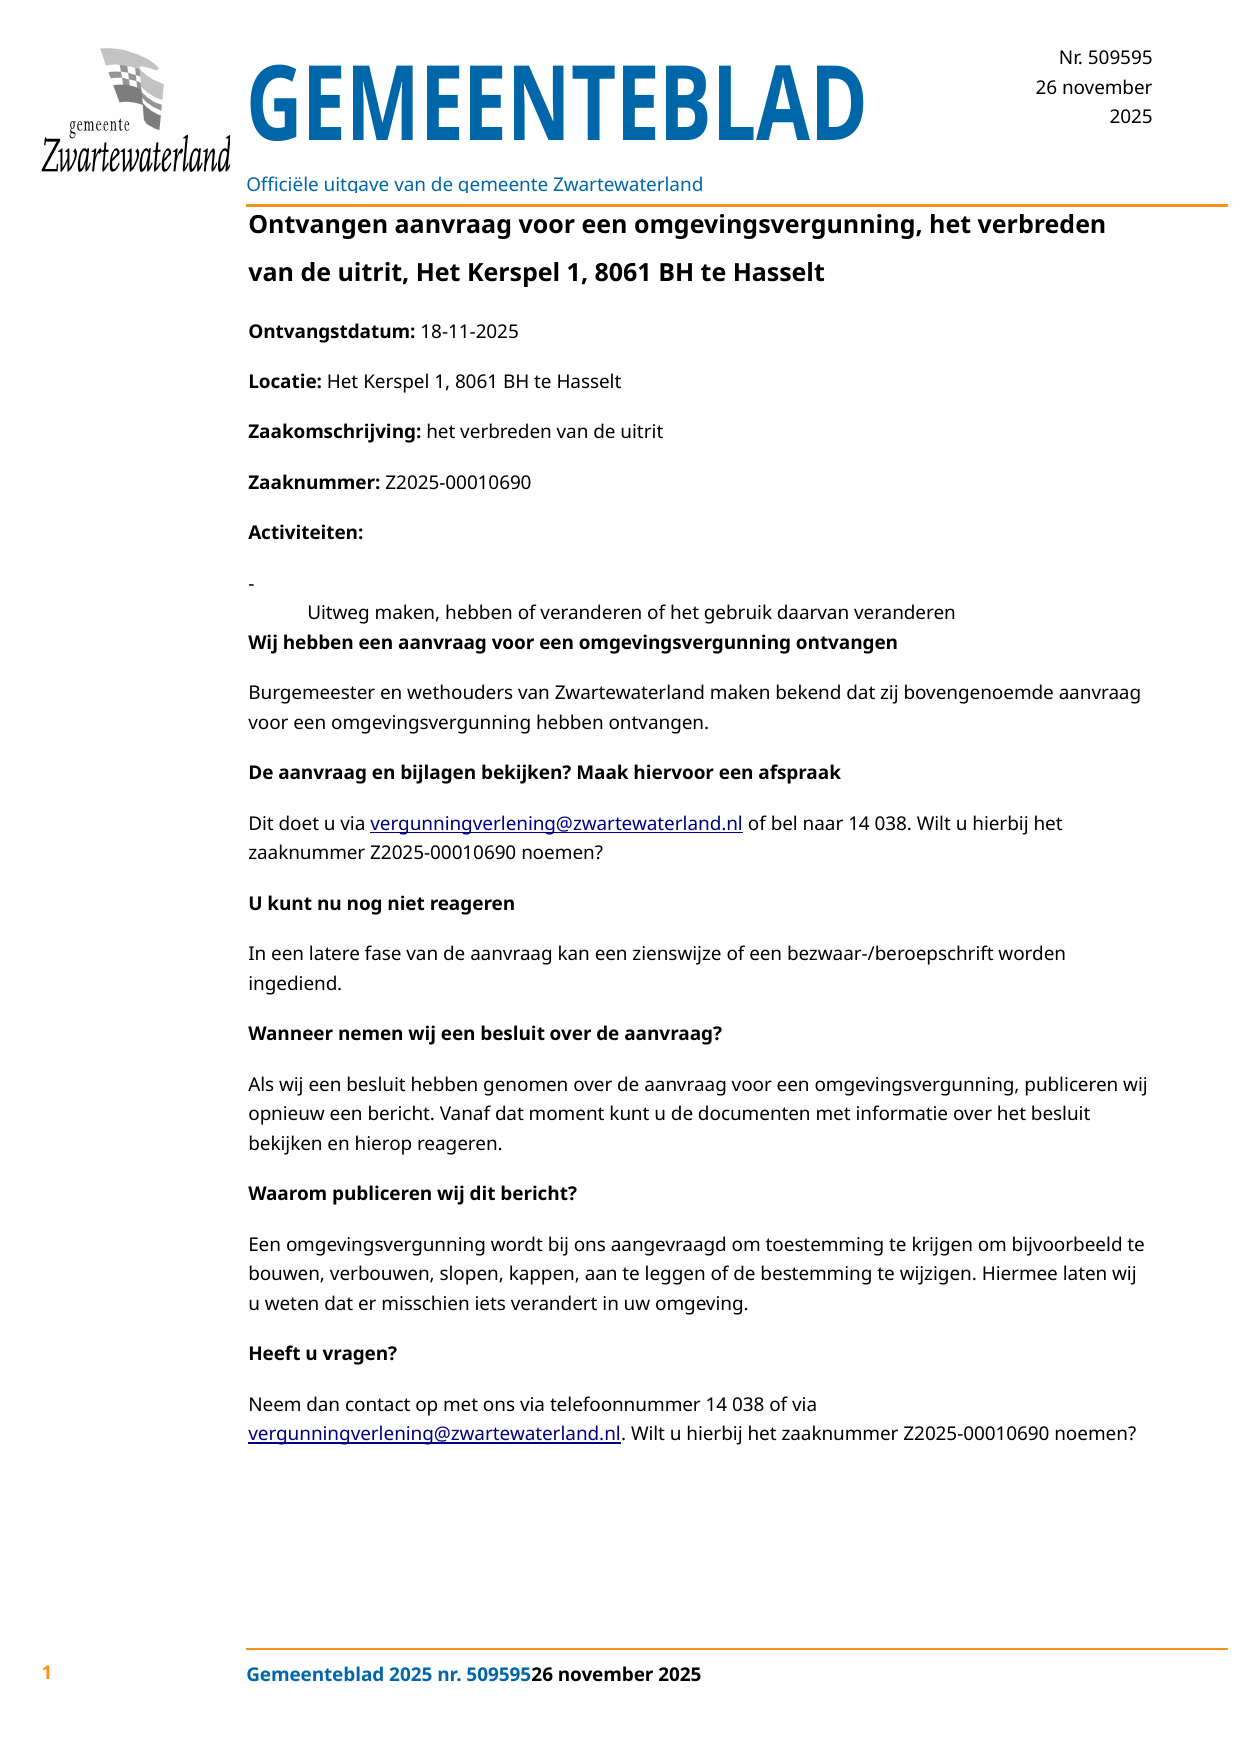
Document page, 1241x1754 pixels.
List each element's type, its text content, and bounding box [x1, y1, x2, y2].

text Ontvangen aanvraag voor een omgevingsvergunning, het verbreden van de uitrit, Het Kerspel 1, 8061 BH te Hasselt [248, 207, 1152, 288]
text Als wij een besluit hebben genomen over de aanvraag voor een omgevingsvergunning, publiceren wij opnieuw een bericht. Vanaf dat moment kunt u de documenten met informatie over het besluit bekijken en hierop reageren. [248, 1071, 1152, 1156]
text U kunt nu nog niet reageren [248, 890, 1152, 916]
text Burgemeester en wethouders van Zwartewaterland maken bekend dat zij bovengenoemde aanvraag voor een omgevingsvergunning hebben ontvangen. [248, 679, 1152, 735]
text In een latere fase van de aanvraag kan een zienswijze of een bezwaar-/beroepschrift worden ingediend. [248, 940, 1152, 996]
text Wanneer nemen wij een besluit over de aanvraag? [248, 1020, 1152, 1046]
picture [41, 47, 231, 172]
text Waarom publiceren wij dit bericht? [248, 1180, 1152, 1206]
text Heeft u vragen? [248, 1340, 1152, 1366]
text Locatie: Het Kerspel 1, 8061 BH te Hasselt [248, 368, 1152, 394]
text Ontvangstdatum: 18-11-2025 [248, 318, 1152, 344]
list Uitweg maken, hebben of veranderen of het gebruik daarvan veranderen [248, 599, 1152, 625]
text Een omgevingsvergunning wordt bij ons aangevraagd om toestemming te krijgen om bijvoorbeeld te bouwen, verbouwen, slopen, kappen, aan te leggen of de bestemming te wijzigen. Hiermee laten wij u weten dat er misschien iets verandert in uw omgeving. [248, 1231, 1152, 1316]
text Dit doet u via vergunningverlening@zwartewaterland.nl of bel naar 14 038. Wilt u hierbij het zaaknummer Z2025-00010690 noemen? [248, 810, 1152, 865]
text Zaakomschrijving: het verbreden van de uitrit [248, 419, 1152, 444]
text Activiteiten: [248, 519, 1152, 545]
text De aanvraag en bijlagen bekijken? Maak hiervoor een afspraak [248, 759, 1152, 785]
text Wij hebben een aanvraag voor een omgevingsvergunning ontvangen [248, 629, 1152, 655]
text Neem dan contact op met ons via telefoonnummer 14 038 of via vergunningverlening@zwartewaterland.nl. Wilt u hierbij het zaaknummer Z2025-00010690 noemen? [248, 1391, 1152, 1446]
text Zaaknummer: Z2025-00010690 [248, 469, 1152, 495]
